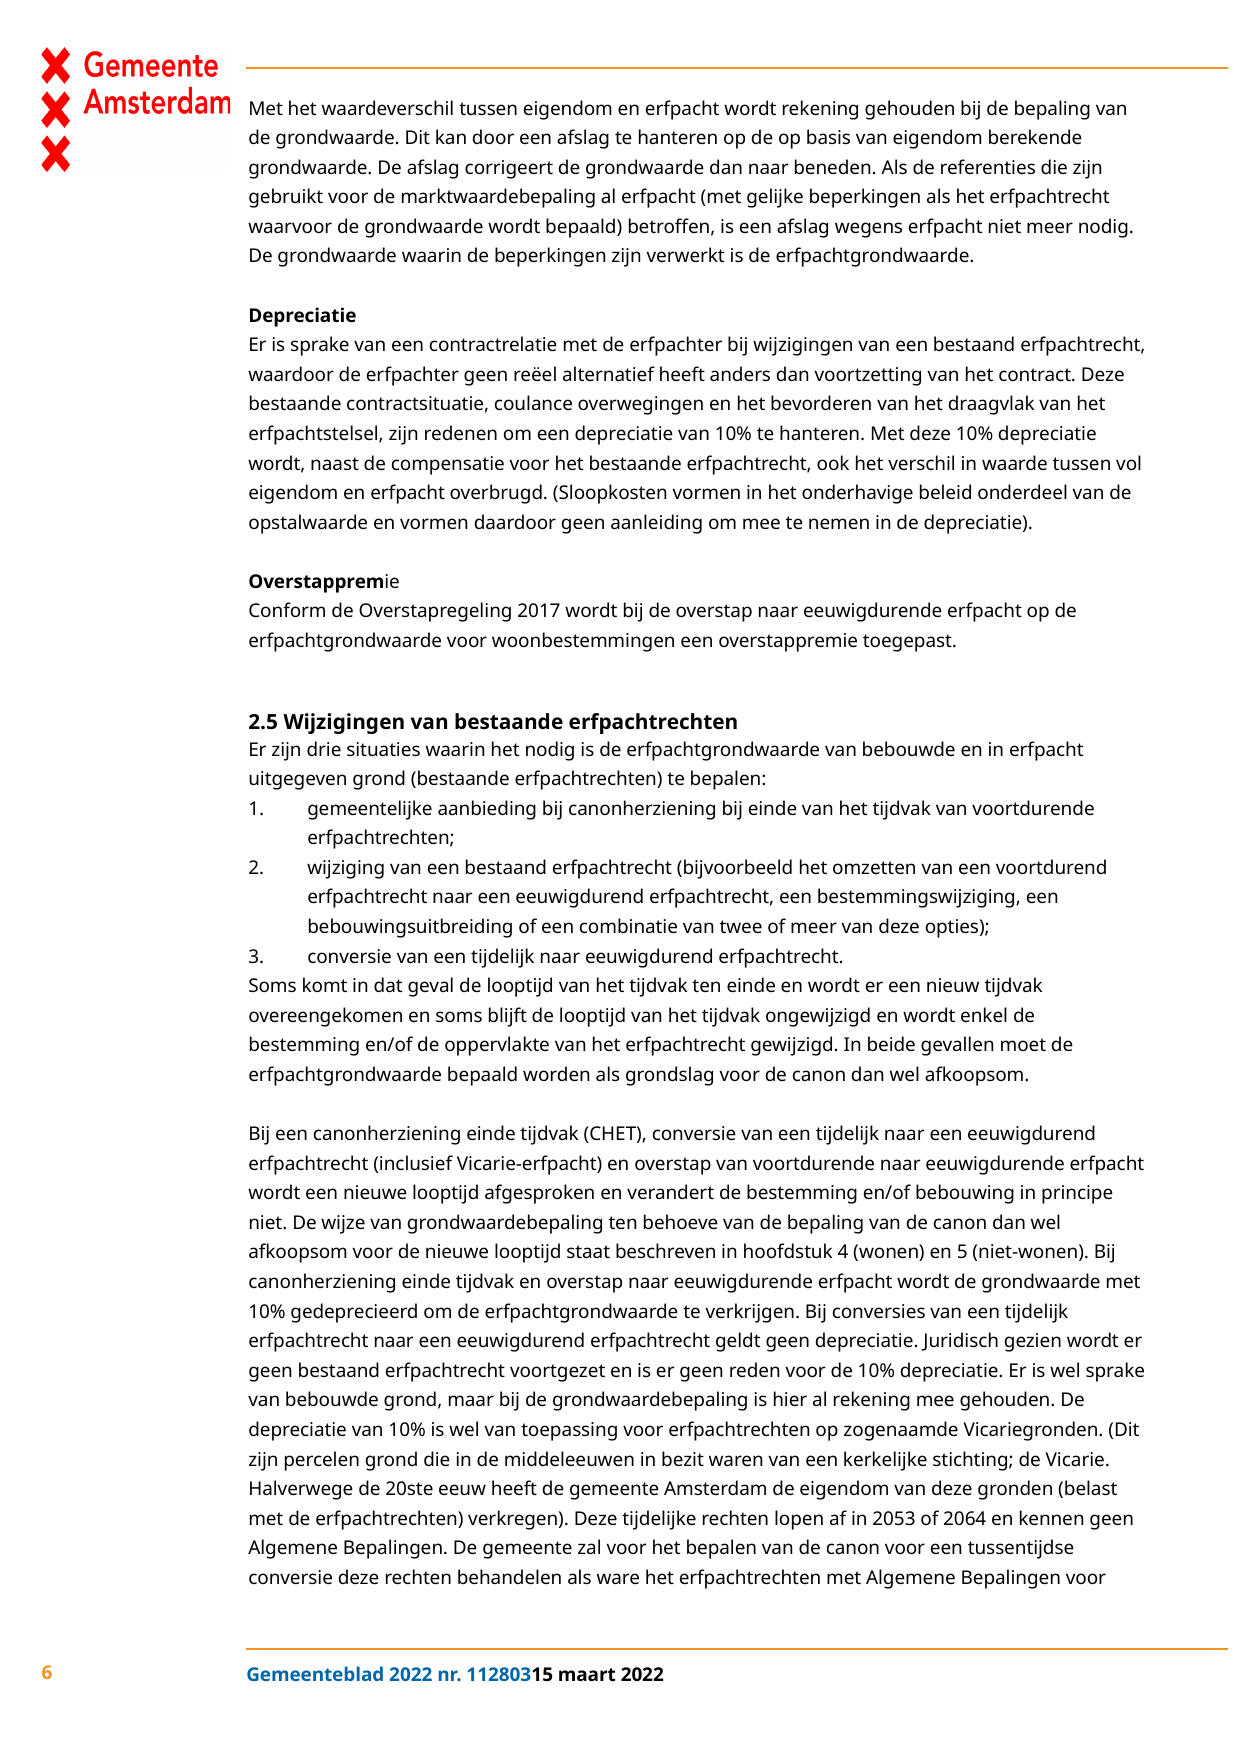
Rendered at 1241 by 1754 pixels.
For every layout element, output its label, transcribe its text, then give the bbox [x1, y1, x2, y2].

text 2.5 Wijzigingen van bestaande erfpachtrechten [248, 707, 1152, 736]
list conversie van een tijdelijk naar eeuwigdurend erfpachtrecht. [248, 943, 1152, 968]
text Er zijn drie situaties waarin het nodig is de erfpachtgrondwaarde van bebouwde en in erfpacht uitgegeven grond (bestaande erfpachtrechten) te bepalen: [248, 736, 1152, 791]
text Conform de Overstapregeling 2017 wordt bij de overstap naar eeuwigdurende erfpacht op de erfpachtgrondwaarde voor woonbestemmingen een overstappremie toegepast. [248, 598, 1152, 653]
text Er is sprake van een contractrelatie met de erfpachter bij wijzigingen van een bestaand erfpachtrecht, waardoor de erfpachter geen reëel alternatief heeft anders dan voortzetting van het contract. Deze bestaande contractsituatie, coulance overwegingen en het bevorderen van het draagvlak van het erfpachtstelsel, zijn redenen om een depreciatie van 10% te hanteren. Met deze 10% depreciatie wordt, naast de compensatie voor het bestaande erfpachtrecht, ook het verschil in waarde tussen vol eigendom en erfpacht overbrugd. (Sloopkosten vormen in het onderhavige beleid onderdeel van de opstalwaarde en vormen daardoor geen aanleiding om mee te nemen in de depreciatie). [248, 331, 1152, 535]
list wijziging van een bestaand erfpachtrecht (bijvoorbeeld het omzetten van een voortdurend erfpachtrecht naar een eeuwigdurend erfpachtrecht, een bestemmingswijziging, een bebouwingsuitbreiding of een combinatie van twee of meer van deze opties); [248, 854, 1152, 939]
text Depreciatie [248, 302, 1152, 328]
text Bij een canonherziening einde tijdvak (CHET), conversie van een tijdelijk naar een eeuwigdurend erfpachtrecht (inclusief Vicarie-erfpacht) en overstap van voortdurende naar eeuwigdurende erfpacht wordt een nieuwe looptijd afgesproken en verandert de bestemming en/of bebouwing in principe niet. De wijze van grondwaardebepaling ten behoeve van de bepaling van de canon dan wel afkoopsom voor de nieuwe looptijd staat beschreven in hoofdstuk 4 (wonen) en 5 (niet-wonen). Bij canonherziening einde tijdvak en overstap naar eeuwigdurende erfpacht wordt de grondwaarde met 10% gedeprecieerd om de erfpachtgrondwaarde te verkrijgen. Bij conversies van een tijdelijk erfpachtrecht naar een eeuwigdurend erfpachtrecht geldt geen depreciatie. Juridisch gezien wordt er geen bestaand erfpachtrecht voortgezet en is er geen reden voor de 10% depreciatie. Er is wel sprake van bebouwde grond, maar bij de grondwaardebepaling is hier al rekening mee gehouden. De depreciatie van 10% is wel van toepassing voor erfpachtrechten op zogenaamde Vicariegronden. (Dit zijn percelen grond die in de middeleeuwen in bezit waren van een kerkelijke stichting; de Vicarie. Halverwege de 20ste eeuw heeft de gemeente Amsterdam de eigendom van deze gronden (belast met de erfpachtrechten) verkregen). Deze tijdelijke rechten lopen af in 2053 of 2064 en kennen geen Algemene Bepalingen. De gemeente zal voor het bepalen van de canon voor een tussentijdse conversie deze rechten behandelen als ware het erfpachtrechten met Algemene Bepalingen voor [248, 1120, 1152, 1590]
text Met het waardeverschil tussen eigendom en erfpacht wordt rekening gehouden bij de bepaling van de grondwaarde. Dit kan door een afslag te hanteren op de op basis van eigendom berekende grondwaarde. De afslag corrigeert de grondwaarde dan naar beneden. Als de referenties die zijn gebruikt voor de marktwaardebepaling al erfpacht (met gelijke beperkingen als het erfpachtrecht waarvoor de grondwaarde wordt bepaald) betroffen, is een afslag wegens erfpacht niet meer nodig. De grondwaarde waarin de beperkingen zijn verwerkt is de erfpachtgrondwaarde. [248, 95, 1152, 268]
list gemeentelijke aanbieding bij canonherziening bij einde van het tijdvak van voortdurende erfpachtrechten; [248, 795, 1152, 850]
picture [41, 47, 231, 172]
text Soms komt in dat geval de looptijd van het tijdvak ten einde en wordt er een nieuw tijdvak overeengekomen en soms blijft de looptijd van het tijdvak ongewijzigd en wordt enkel de bestemming en/of de oppervlakte van het erfpachtrecht gewijzigd. In beide gevallen moet de erfpachtgrondwaarde bepaald worden als grondslag voor de canon dan wel afkoopsom. [248, 972, 1152, 1087]
text Overstappremie [248, 568, 1152, 594]
